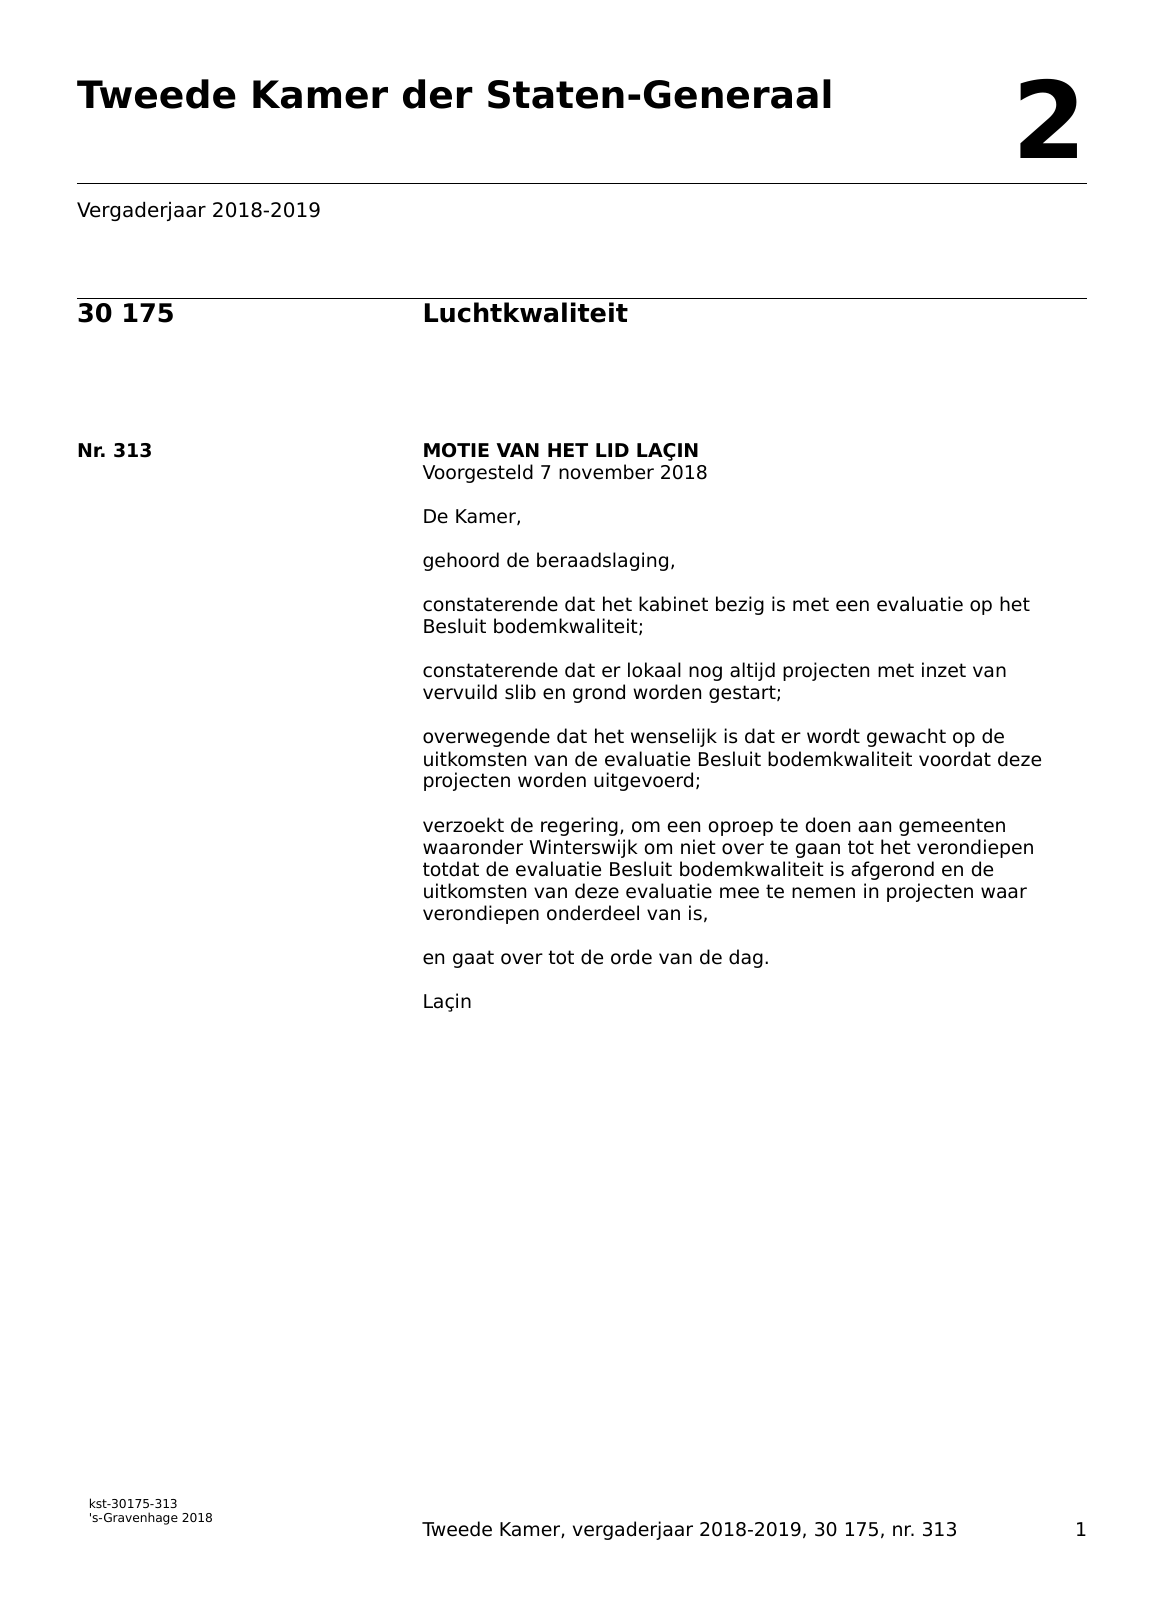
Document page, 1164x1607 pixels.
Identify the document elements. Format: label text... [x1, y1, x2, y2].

subtitle Nr. 313 MOTIE VAN HET LID LAÇIN [77, 440, 1087, 462]
text De Kamer, [422, 506, 1087, 528]
text 's-Gravenhage 2018 [88, 1511, 323, 1525]
text constaterende dat het kabinet bezig is met een evaluatie op het Besluit bodemkwaliteit; [422, 594, 1087, 638]
text Laçin [422, 991, 1087, 1013]
text overwegende dat het wenselijk is dat er wordt gewacht op de uitkomsten van de evaluatie Besluit bodemkwaliteit voordat deze projecten worden uitgevoerd; [422, 726, 1087, 792]
text Voorgesteld 7 november 2018 [422, 462, 1087, 484]
text verzoekt de regering, om een oproep te doen aan gemeenten waaronder Winterswijk om niet over te gaan tot het verondiepen totdat de evaluatie Besluit bodemkwaliteit is afgerond en de uitkomsten van deze evaluatie mee te nemen in projecten waar verondiepen onderdeel van is, [422, 814, 1087, 924]
text gehoord de beraadslaging, [422, 550, 1087, 572]
text en gaat over tot de orde van de dag. [422, 947, 1087, 969]
text kst-30175-313 [88, 1497, 323, 1511]
table_header 2 [886, 59, 1087, 183]
table_cell Vergaderjaar 2018-2019 [77, 184, 1087, 298]
table_header Tweede Kamer der Staten-Generaal [77, 59, 886, 183]
text constaterende dat er lokaal nog altijd projecten met inzet van vervuild slib en grond worden gestart; [422, 660, 1087, 704]
subtitle 30 175 Luchtkwaliteit [77, 299, 1087, 329]
